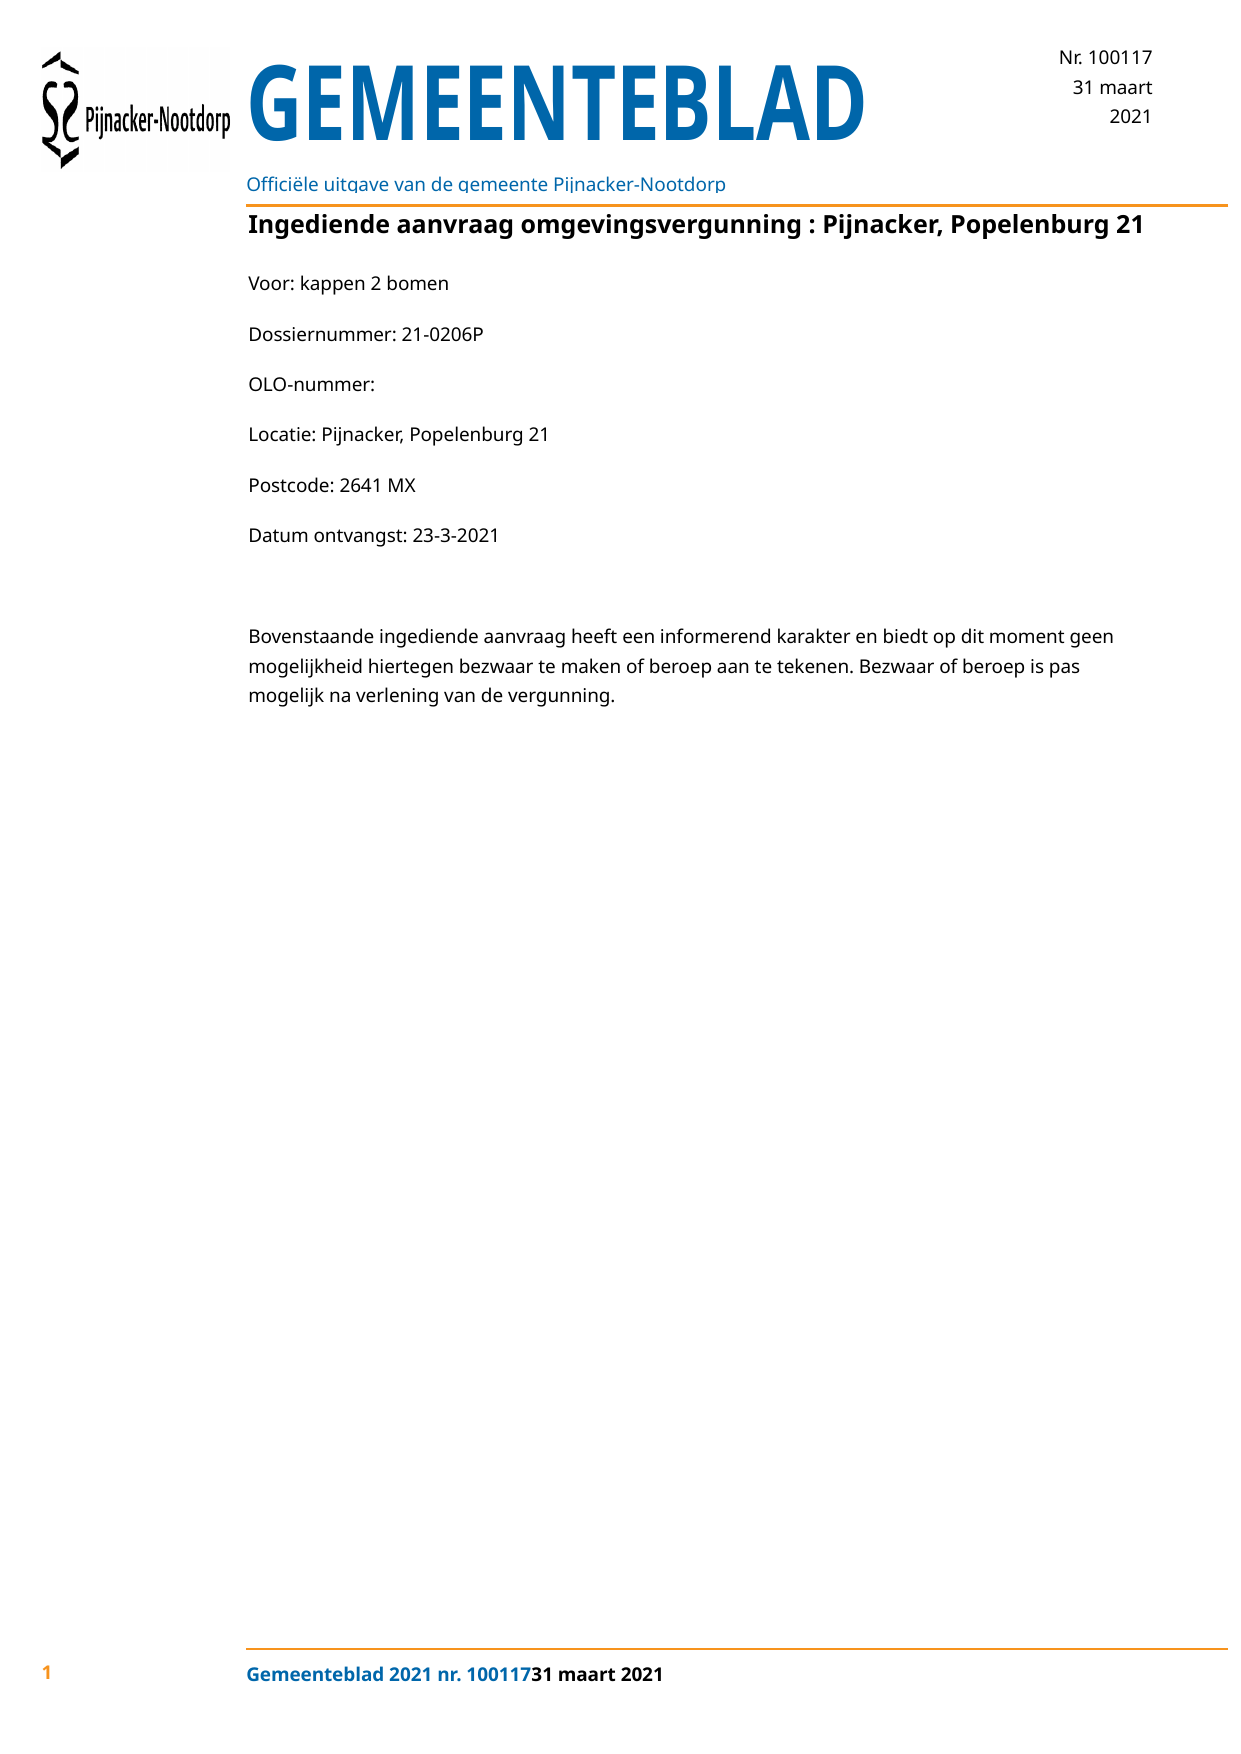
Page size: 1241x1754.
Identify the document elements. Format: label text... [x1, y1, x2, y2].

text OLO-nummer: [248, 371, 1152, 397]
picture [41, 47, 231, 172]
text Dossiernummer: 21-0206P [248, 321, 1152, 346]
text Ingediende aanvraag omgevingsvergunning : Pijnacker, Popelenburg 21 [248, 207, 1152, 241]
text Bovenstaande ingediende aanvraag heeft een informerend karakter en biedt op dit moment geen mogelijkheid hiertegen bezwaar te maken of beroep aan te tekenen. Bezwaar of beroep is pas mogelijk na verlening van de vergunning. [248, 623, 1152, 708]
text Postcode: 2641 MX [248, 472, 1152, 498]
text Locatie: Pijnacker, Popelenburg 21 [248, 422, 1152, 447]
text Datum ontvangst: 23-3-2021 [248, 522, 1152, 548]
text Voor: kappen 2 bomen [248, 270, 1152, 296]
